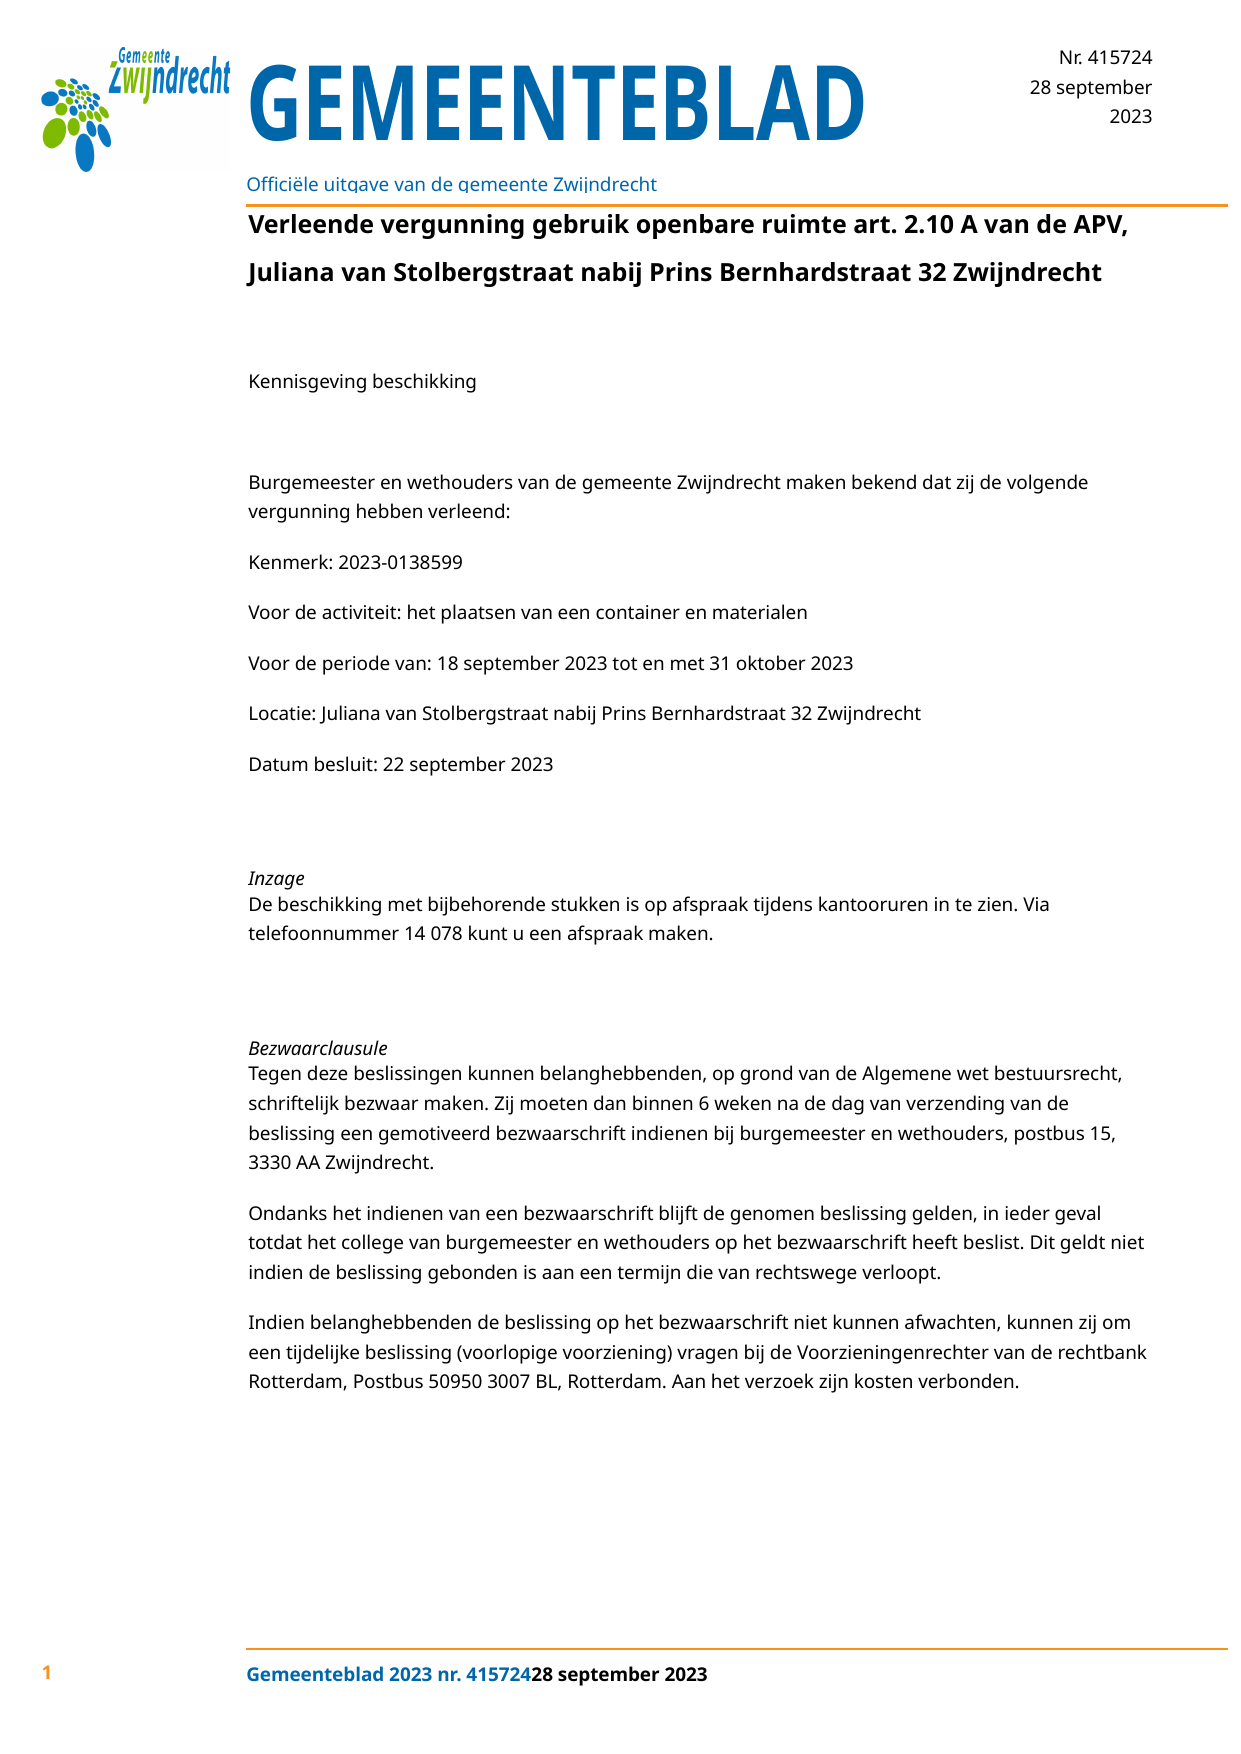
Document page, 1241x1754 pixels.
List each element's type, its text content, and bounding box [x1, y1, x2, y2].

text Voor de periode van: 18 september 2023 tot en met 31 oktober 2023 [248, 650, 1152, 676]
text Datum besluit: 22 september 2023 [248, 751, 1152, 777]
text Verleende vergunning gebruik openbare ruimte art. 2.10 A van de APV, Juliana van Stolbergstraat nabij Prins Bernhardstraat 32 Zwijndrecht [248, 207, 1152, 288]
text Inzage [248, 865, 1152, 891]
text Tegen deze beslissingen kunnen belanghebbenden, op grond van de Algemene wet bestuursrecht, schriftelijk bezwaar maken. Zij moeten dan binnen 6 weken na de dag van verzending van de beslissing een gemotiveerd bezwaarschrift indienen bij burgemeester en wethouders, postbus 15, 3330 AA Zwijndrecht. [248, 1061, 1152, 1175]
text Burgemeester en wethouders van de gemeente Zwijndrecht maken bekend dat zij de volgende vergunning hebben verleend: [248, 469, 1152, 524]
text De beschikking met bijbehorende stukken is op afspraak tijdens kantooruren in te zien. Via telefoonnummer 14 078 kunt u een afspraak maken. [248, 891, 1152, 946]
text Bezwaarclausule [248, 1035, 1152, 1061]
text Locatie: Juliana van Stolbergstraat nabij Prins Bernhardstraat 32 Zwijndrecht [248, 700, 1152, 726]
text Kennisgeving beschikking [248, 368, 1152, 394]
text Voor de activiteit: het plaatsen van een container en materialen [248, 599, 1152, 625]
text Ondanks het indienen van een bezwaarschrift blijft de genomen beslissing gelden, in ieder geval totdat het college van burgemeester en wethouders op het bezwaarschrift heeft beslist. Dit geldt niet indien de beslissing gebonden is aan een termijn die van rechtswege verloopt. [248, 1200, 1152, 1285]
text Indien belanghebbenden de beslissing op het bezwaarschrift niet kunnen afwachten, kunnen zij om een tijdelijke beslissing (voorlopige voorziening) vragen bij de Voorzieningenrechter van de rechtbank Rotterdam, Postbus 50950 3007 BL, Rotterdam. Aan het verzoek zijn kosten verbonden. [248, 1309, 1152, 1394]
picture [41, 47, 231, 172]
text Kenmerk: 2023-0138599 [248, 549, 1152, 575]
